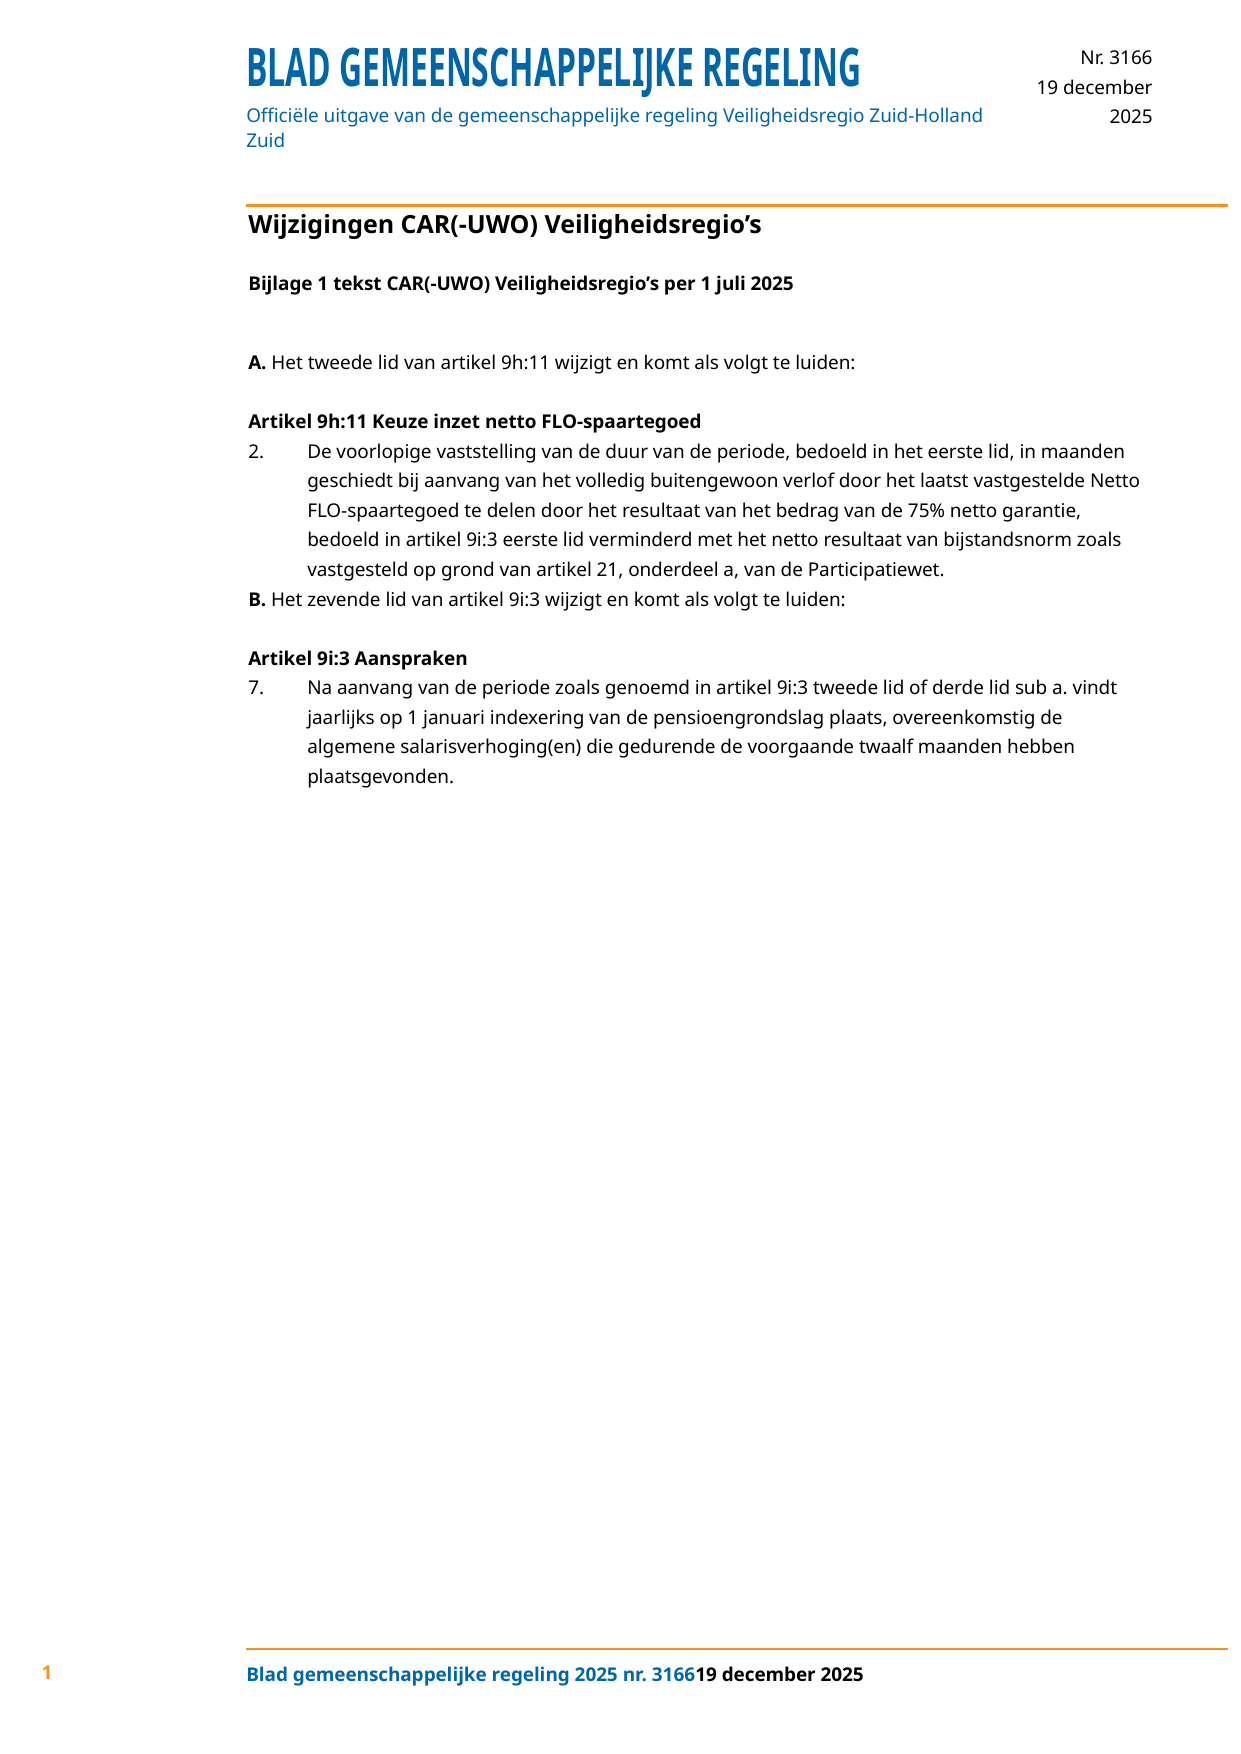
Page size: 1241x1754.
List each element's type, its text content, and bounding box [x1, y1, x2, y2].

list Na aanvang van de periode zoals genoemd in artikel 9i:3 tweede lid of derde lid sub a. vindt jaarlijks op 1 januari indexering van de pensioengrondslag plaats, overeenkomstig de algemene salarisverhoging(en) die gedurende de voorgaande twaalf maanden hebben plaatsgevonden. [248, 674, 1152, 789]
text Artikel 9i:3 Aanspraken [248, 645, 1152, 671]
text A. Het tweede lid van artikel 9h:11 wijzigt en komt als volgt te luiden: [248, 349, 1152, 375]
text Artikel 9h:11 Keuze inzet netto FLO-spaartegoed [248, 408, 1152, 434]
text Bijlage 1 tekst CAR(-UWO) Veiligheidsregio’s per 1 juli 2025 [248, 270, 1152, 296]
text Wijzigingen CAR(-UWO) Veiligheidsregio’s [248, 207, 1152, 241]
text B. Het zevende lid van artikel 9i:3 wijzigt en komt als volgt te luiden: [248, 586, 1152, 612]
picture [41, 47, 231, 172]
list De voorlopige vaststelling van de duur van de periode, bedoeld in het eerste lid, in maanden geschiedt bij aanvang van het volledig buitengewoon verlof door het laatst vastgestelde Netto FLO-spaartegoed te delen door het resultaat van het bedrag van de 75% netto garantie, bedoeld in artikel 9i:3 eerste lid verminderd met het netto resultaat van bijstandsnorm zoals vastgesteld op grond van artikel 21, onderdeel a, van de Participatiewet. [248, 438, 1152, 582]
